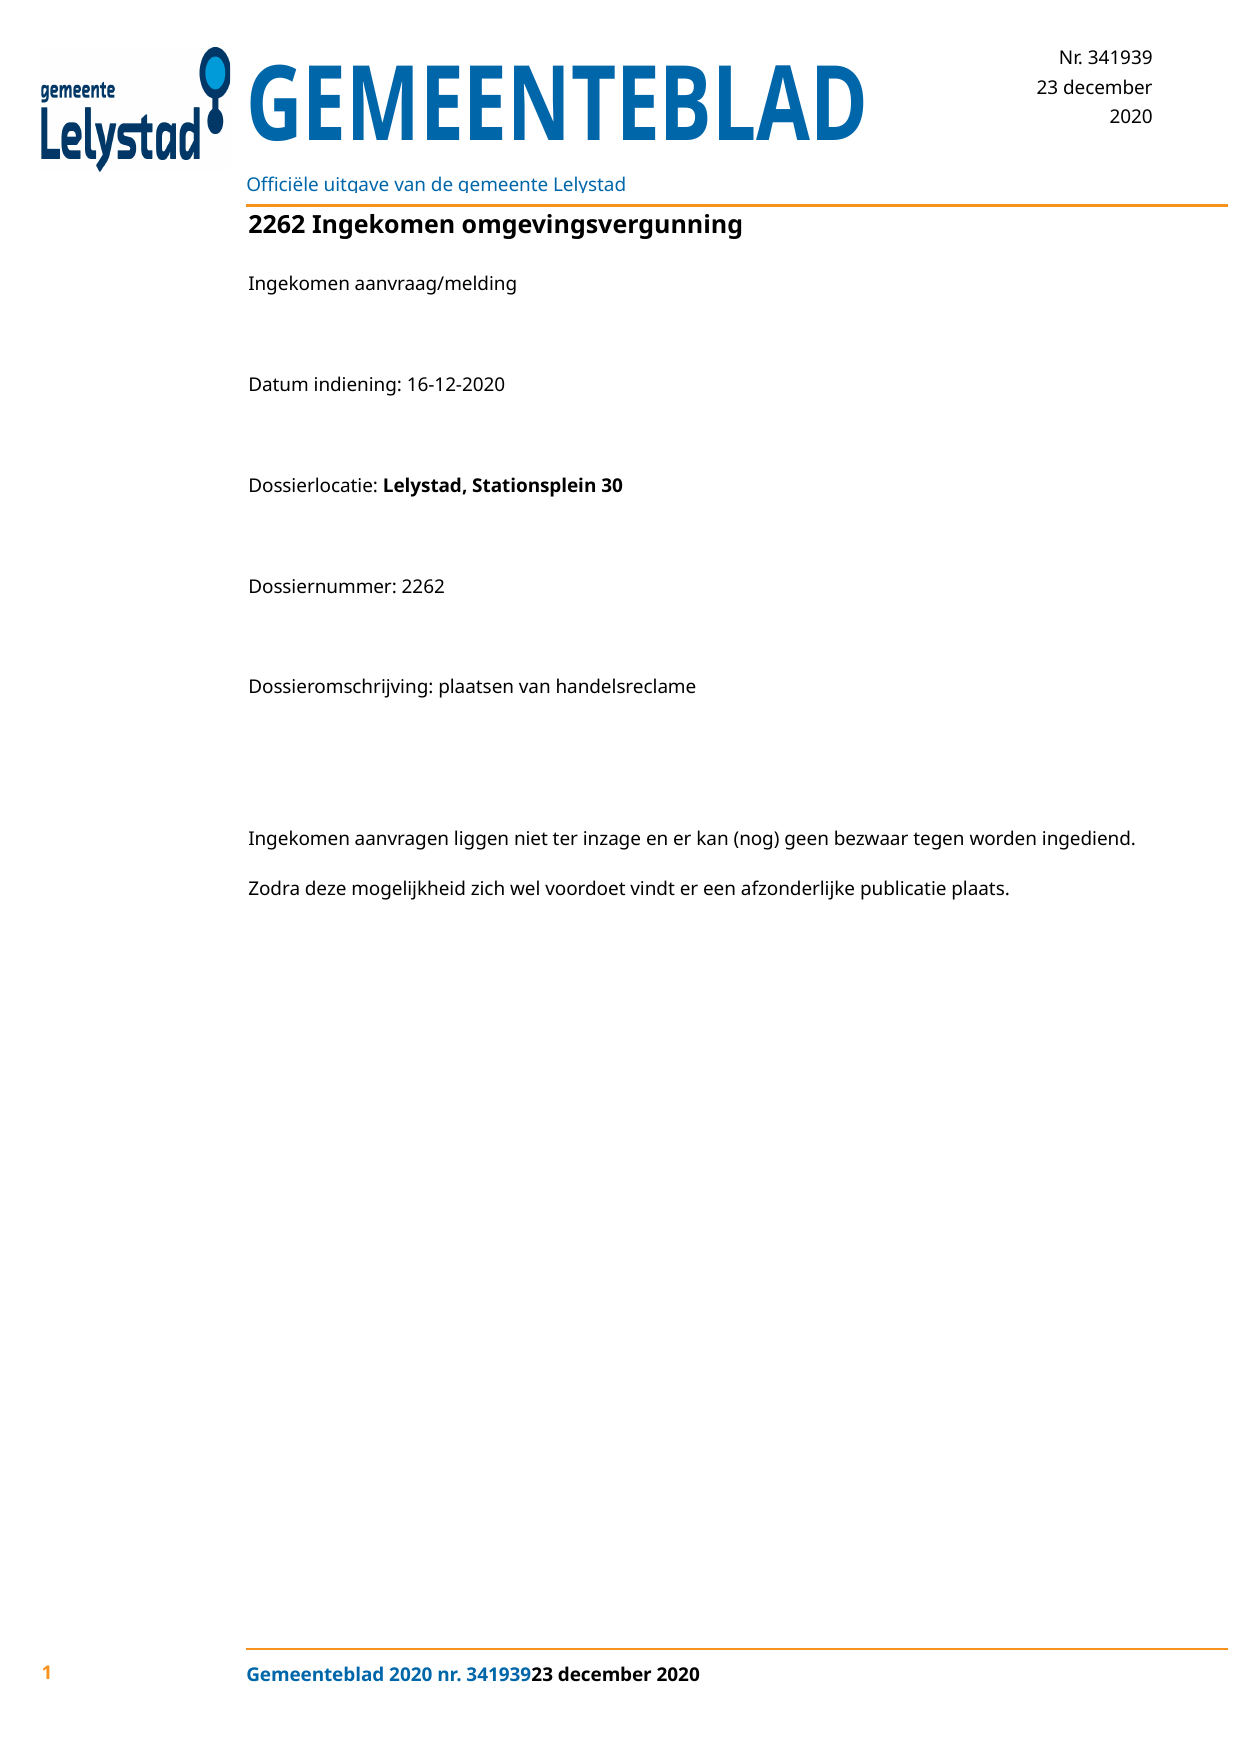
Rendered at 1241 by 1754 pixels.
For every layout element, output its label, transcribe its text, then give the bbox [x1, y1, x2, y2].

picture [41, 47, 231, 172]
text Ingekomen aanvragen liggen niet ter inzage en er kan (nog) geen bezwaar tegen worden ingediend. [248, 825, 1152, 851]
text Dossieromschrijving: plaatsen van handelsreclame [248, 674, 1152, 699]
text 2262 Ingekomen omgevingsvergunning [248, 207, 1152, 241]
text Dossiernummer: 2262 [248, 573, 1152, 598]
text Datum indiening: 16-12-2020 [248, 371, 1152, 397]
text Ingekomen aanvraag/melding [248, 270, 1152, 296]
text Dossierlocatie: Lelystad, Stationsplein 30 [248, 472, 1152, 498]
text Zodra deze mogelijkheid zich wel voordoet vindt er een afzonderlijke publicatie plaats. [248, 875, 1152, 901]
